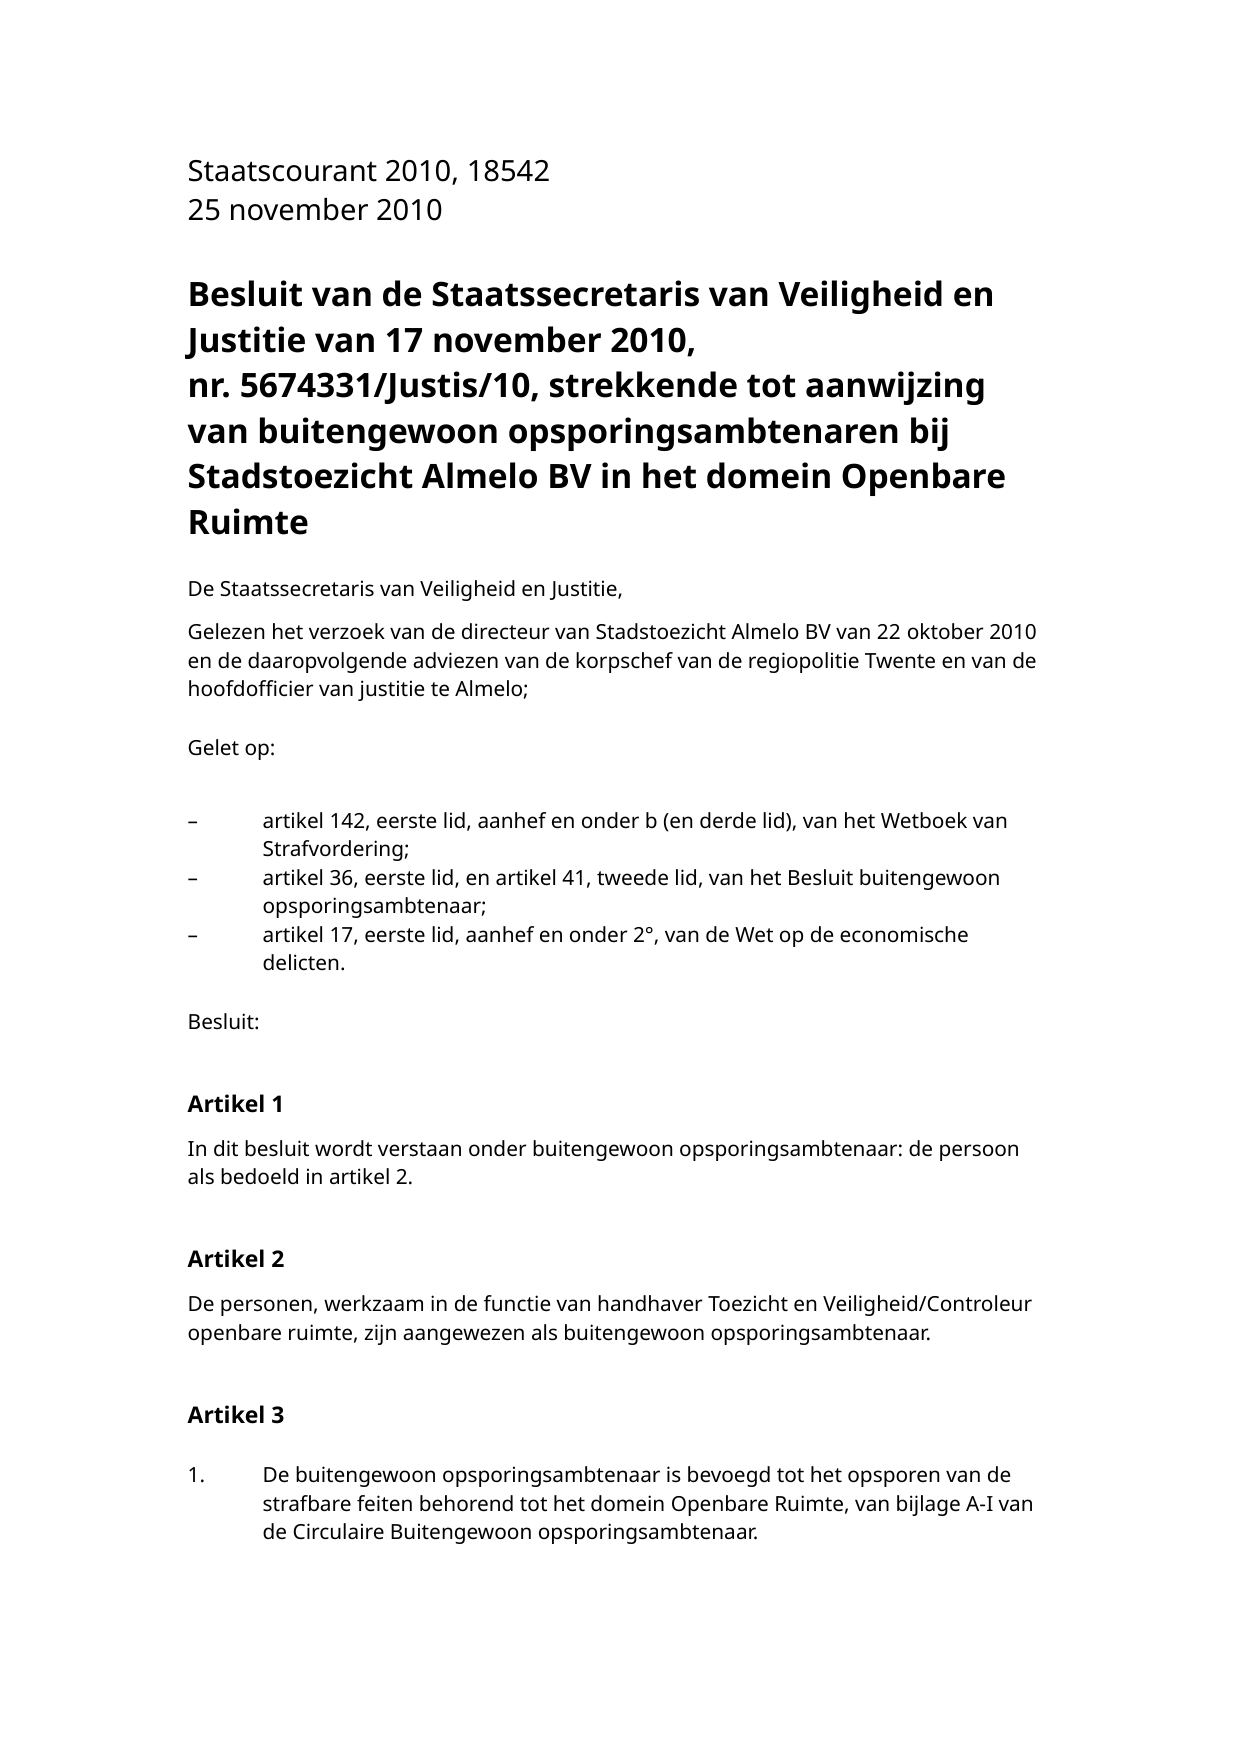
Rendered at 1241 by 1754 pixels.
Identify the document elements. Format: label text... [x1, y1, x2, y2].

list artikel 142, eerste lid, aanhef en onder b (en derde lid), van het Wetboek van Strafvordering; [187, 806, 1053, 863]
text Gelet op: [187, 733, 1053, 761]
subtitle Artikel 1 [187, 1088, 1053, 1119]
text De Staatssecretaris van Veiligheid en Justitie, [187, 574, 1053, 602]
text Gelezen het verzoek van de directeur van Stadstoezicht Almelo BV van 22 oktober 2010 en de daaropvolgende adviezen van de korpschef van de regiopolitie Twente en van de hoofdofficier van justitie te Almelo; [187, 617, 1053, 703]
text Staatscourant 2010, 18542 [187, 150, 1053, 190]
list De buitengewoon opsporingsambtenaar is bevoegd tot het opsporen van de strafbare feiten behorend tot het domein Openbare Ruimte, van bijlage A-I van de Circulaire Buitengewoon opsporingsambtenaar. [187, 1460, 1053, 1546]
list artikel 17, eerste lid, aanhef en onder 2°, van de Wet op de economische delicten. [187, 920, 1053, 977]
text Besluit: [187, 1007, 1053, 1035]
list artikel 36, eerste lid, en artikel 41, tweede lid, van het Besluit buitengewoon opsporingsambtenaar; [187, 863, 1053, 920]
text De personen, werkzaam in de functie van handhaver Toezicht en Veiligheid/Controleur openbare ruimte, zijn aangewezen als buitengewoon opsporingsambtenaar. [187, 1289, 1053, 1346]
subtitle Besluit van de Staatssecretaris van Veiligheid en Justitie van 17 november 2010, nr. 5674331/Justis/10, strekkende tot aanwijzing van buitengewoon opsporingsambtenaren bij Stadstoezicht Almelo BV in het domein Openbare Ruimte [187, 271, 1053, 544]
subtitle Artikel 3 [187, 1399, 1053, 1430]
subtitle Artikel 2 [187, 1243, 1053, 1274]
text In dit besluit wordt verstaan onder buitengewoon opsporingsambtenaar: de persoon als bedoeld in artikel 2. [187, 1134, 1053, 1191]
text 25 november 2010 [187, 190, 1053, 229]
